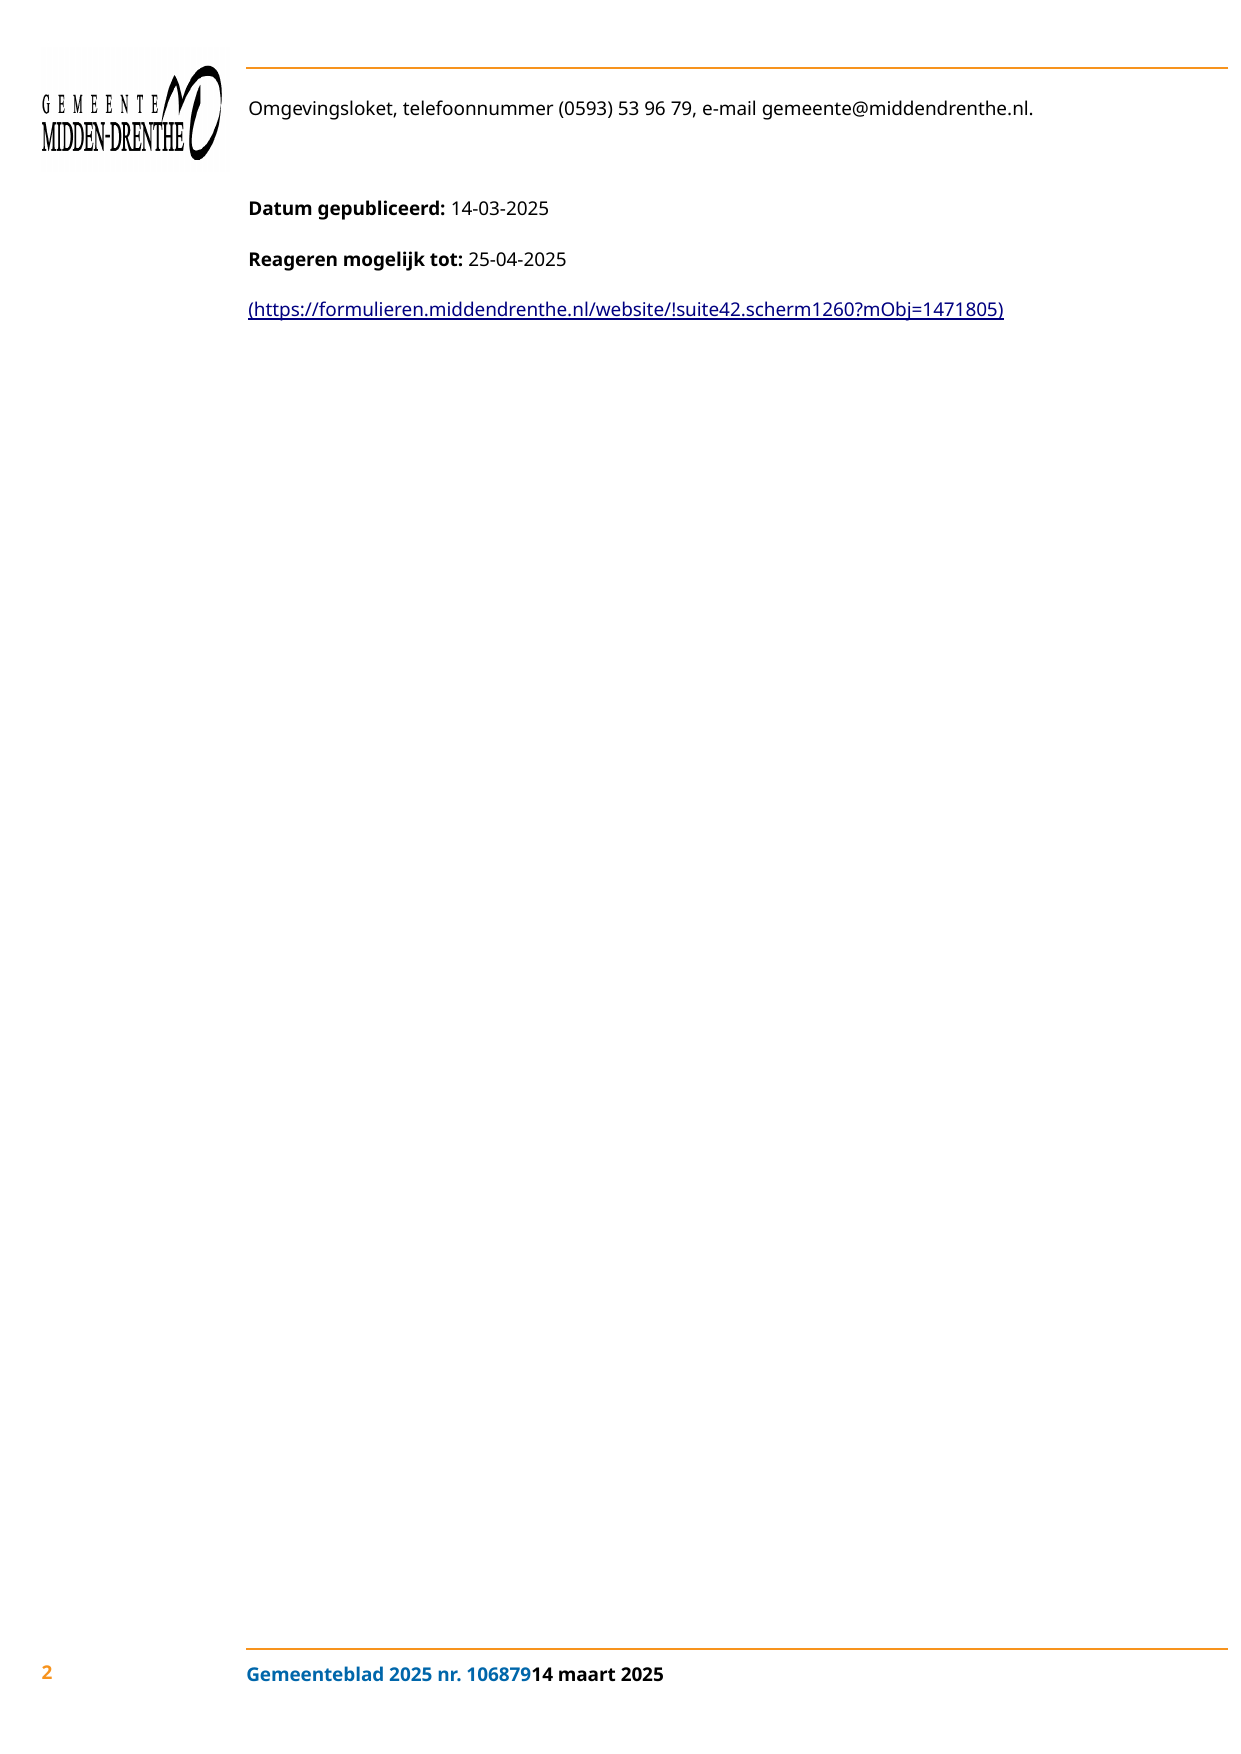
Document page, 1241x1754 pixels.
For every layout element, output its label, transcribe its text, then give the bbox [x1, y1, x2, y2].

text (https://formulieren.middendrenthe.nl/website/!suite42.scherm1260?mObj=1471805) [248, 296, 1152, 322]
text Datum gepubliceerd: 14-03-2025 [248, 196, 1152, 221]
text Omgevingsloket, telefoonnummer (0593) 53 96 79, e-mail gemeente@middendrenthe.nl. [248, 95, 1152, 121]
text Reageren mogelijk tot: 25-04-2025 [248, 246, 1152, 272]
picture [41, 47, 231, 172]
